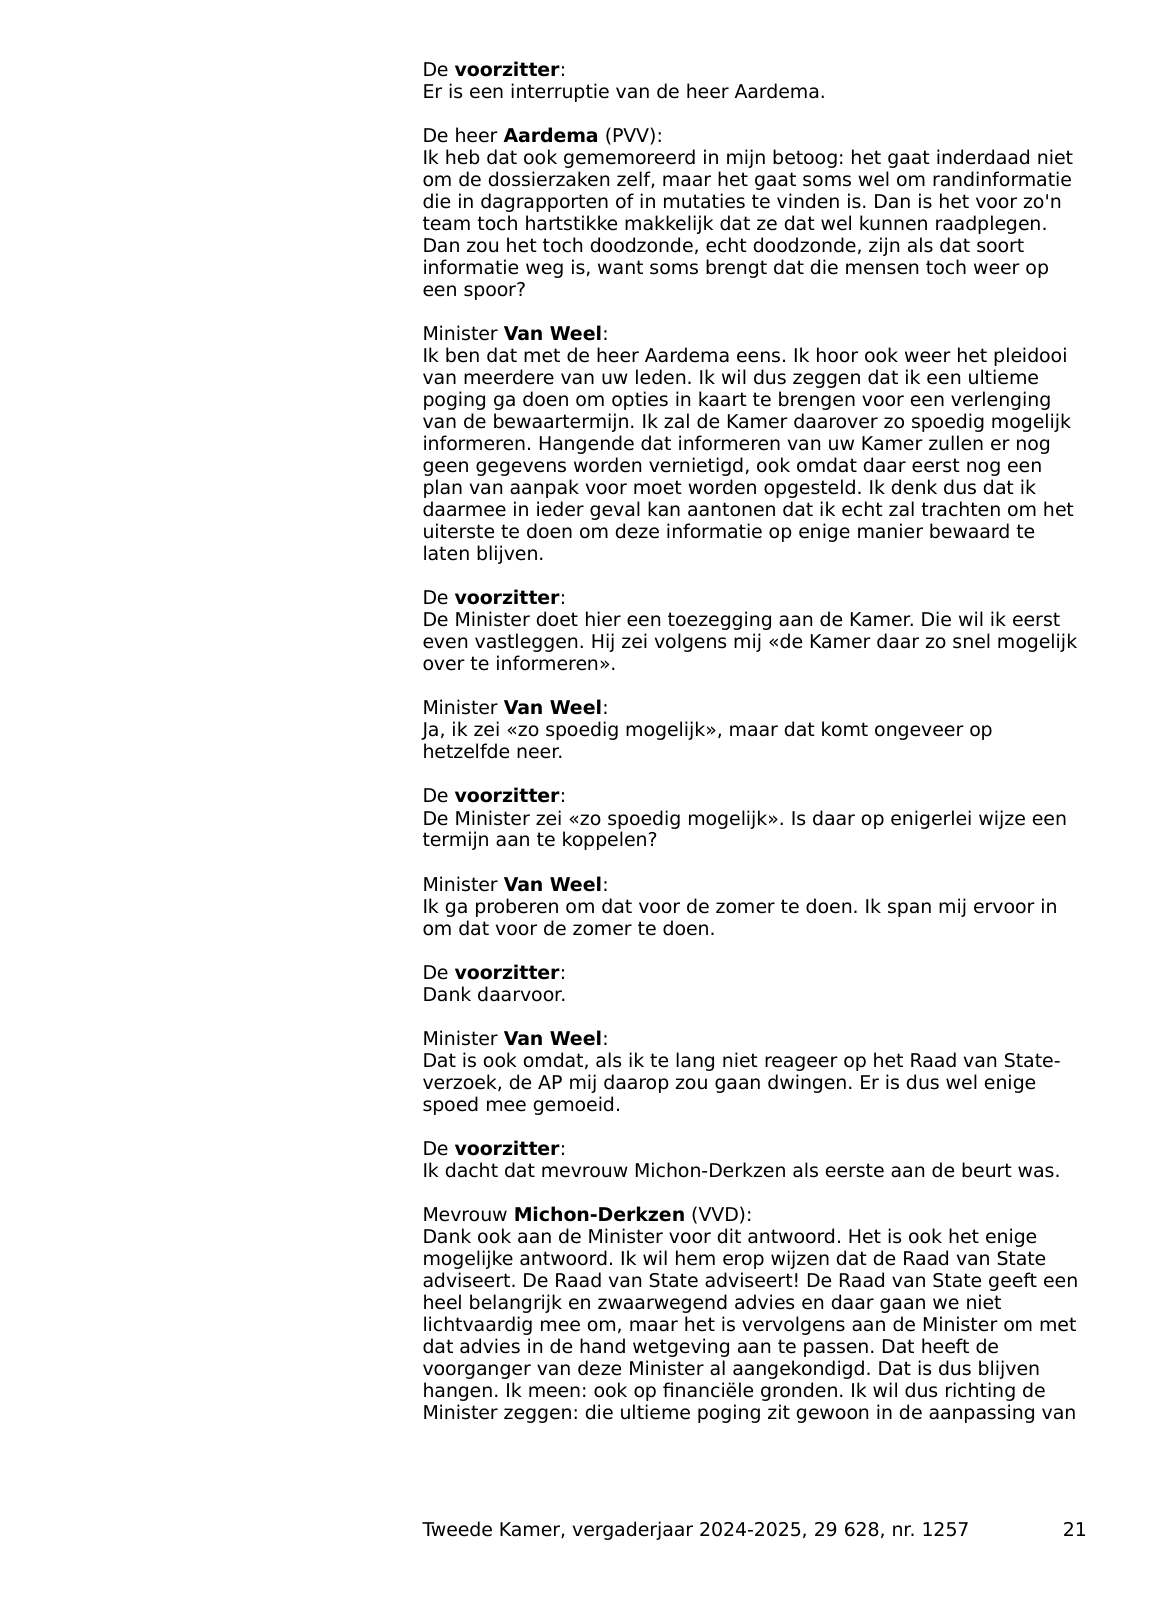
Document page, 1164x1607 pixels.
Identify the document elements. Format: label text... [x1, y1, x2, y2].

text Er is een interruptie van de heer Aardema. [422, 81, 1087, 103]
text De voorzitter: [422, 587, 1087, 609]
text De voorzitter: [422, 59, 1087, 81]
text Ja, ik zei «zo spoedig mogelijk», maar dat komt ongeveer op hetzelfde neer. [422, 719, 1087, 763]
text Minister Van Weel: [422, 1028, 1087, 1050]
text Dat is ook omdat, als ik te lang niet reageer op het Raad van State-verzoek, de AP mij daarop zou gaan dwingen. Er is dus wel enige spoed mee gemoeid. [422, 1050, 1087, 1116]
text De voorzitter: [422, 1138, 1087, 1160]
text Ik ben dat met de heer Aardema eens. Ik hoor ook weer het pleidooi van meerdere van uw leden. Ik wil dus zeggen dat ik een ultieme poging ga doen om opties in kaart te brengen voor een verlenging van de bewaartermijn. Ik zal de Kamer daarover zo spoedig mogelijk informeren. Hangende dat informeren van uw Kamer zullen er nog geen gegevens worden vernietigd, ook omdat daar eerst nog een plan van aanpak voor moet worden opgesteld. Ik denk dus dat ik daarmee in ieder geval kan aantonen dat ik echt zal trachten om het uiterste te doen om deze informatie op enige manier bewaard te laten blijven. [422, 345, 1087, 565]
text Ik heb dat ook gememoreerd in mijn betoog: het gaat inderdaad niet om de dossierzaken zelf, maar het gaat soms wel om randinformatie die in dagrapporten of in mutaties te vinden is. Dan is het voor zo'n team toch hartstikke makkelijk dat ze dat wel kunnen raadplegen. Dan zou het toch doodzonde, echt doodzonde, zijn als dat soort informatie weg is, want soms brengt dat die mensen toch weer op een spoor? [422, 147, 1087, 301]
text Minister Van Weel: [422, 323, 1087, 345]
text De Minister zei «zo spoedig mogelijk». Is daar op enigerlei wijze een termijn aan te koppelen? [422, 807, 1087, 851]
text Minister Van Weel: [422, 697, 1087, 719]
text Ik ga proberen om dat voor de zomer te doen. Ik span mij ervoor in om dat voor de zomer te doen. [422, 896, 1087, 939]
text Minister Van Weel: [422, 873, 1087, 896]
text Dank ook aan de Minister voor dit antwoord. Het is ook het enige mogelijke antwoord. Ik wil hem erop wijzen dat de Raad van State adviseert. De Raad van State adviseert! De Raad van State geeft een heel belangrijk en zwaarwegend advies en daar gaan we niet lichtvaardig mee om, maar het is vervolgens aan de Minister om met dat advies in de hand wetgeving aan te passen. Dat heeft de voorganger van deze Minister al aangekondigd. Dat is dus blijven hangen. Ik meen: ook op financiële gronden. Ik wil dus richting de Minister zeggen: die ultieme poging zit gewoon in de aanpassing van [422, 1226, 1087, 1424]
text De voorzitter: [422, 962, 1087, 984]
text De voorzitter: [422, 785, 1087, 807]
text Dank daarvoor. [422, 984, 1087, 1006]
text De heer Aardema (PVV): [422, 125, 1087, 147]
text Mevrouw Michon-Derkzen (VVD): [422, 1204, 1087, 1226]
text De Minister doet hier een toezegging aan de Kamer. Die wil ik eerst even vastleggen. Hij zei volgens mij «de Kamer daar zo snel mogelijk over te informeren». [422, 609, 1087, 675]
text Ik dacht dat mevrouw Michon-Derkzen als eerste aan de beurt was. [422, 1160, 1087, 1182]
